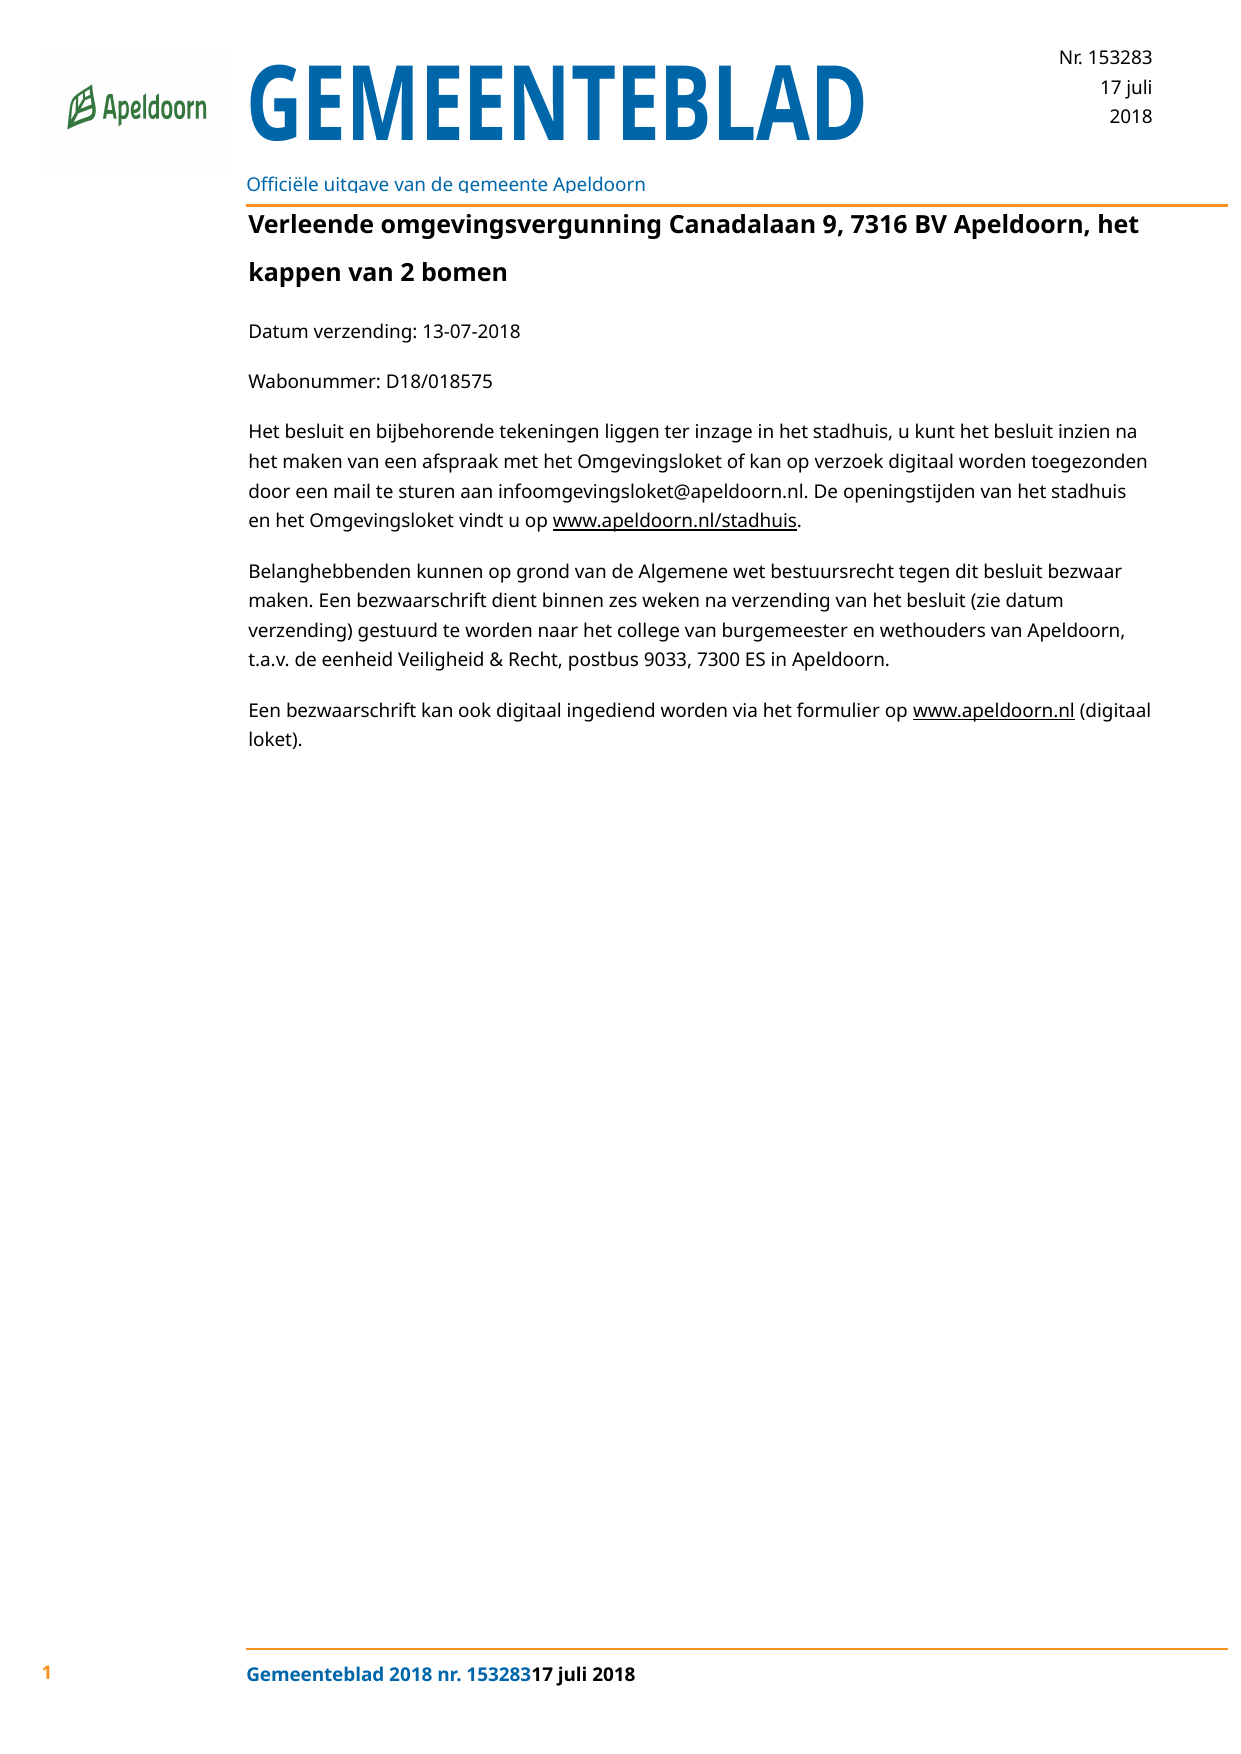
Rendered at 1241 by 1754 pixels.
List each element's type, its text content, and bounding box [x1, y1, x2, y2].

text Datum verzending: 13-07-2018 [248, 318, 1152, 344]
text Het besluit en bijbehorende tekeningen liggen ter inzage in het stadhuis, u kunt het besluit inzien na het maken van een afspraak met het Omgevingsloket of kan op verzoek digitaal worden toegezonden door een mail te sturen aan infoomgevingsloket@apeldoorn.nl. De openingstijden van het stadhuis en het Omgevingsloket vindt u op www.apeldoorn.nl/stadhuis. [248, 419, 1152, 533]
text Verleende omgevingsvergunning Canadalaan 9, 7316 BV Apeldoorn, het kappen van 2 bomen [248, 207, 1152, 288]
text Een bezwaarschrift kan ook digitaal ingediend worden via het formulier op www.apeldoorn.nl (digitaal loket). [248, 697, 1152, 752]
text Wabonummer: D18/018575 [248, 368, 1152, 394]
picture [41, 47, 231, 172]
text Belanghebbenden kunnen op grond van de Algemene wet bestuursrecht tegen dit besluit bezwaar maken. Een bezwaarschrift dient binnen zes weken na verzending van het besluit (zie datum verzending) gestuurd te worden naar het college van burgemeester en wethouders van Apeldoorn, t.a.v. de eenheid Veiligheid & Recht, postbus 9033, 7300 ES in Apeldoorn. [248, 558, 1152, 672]
